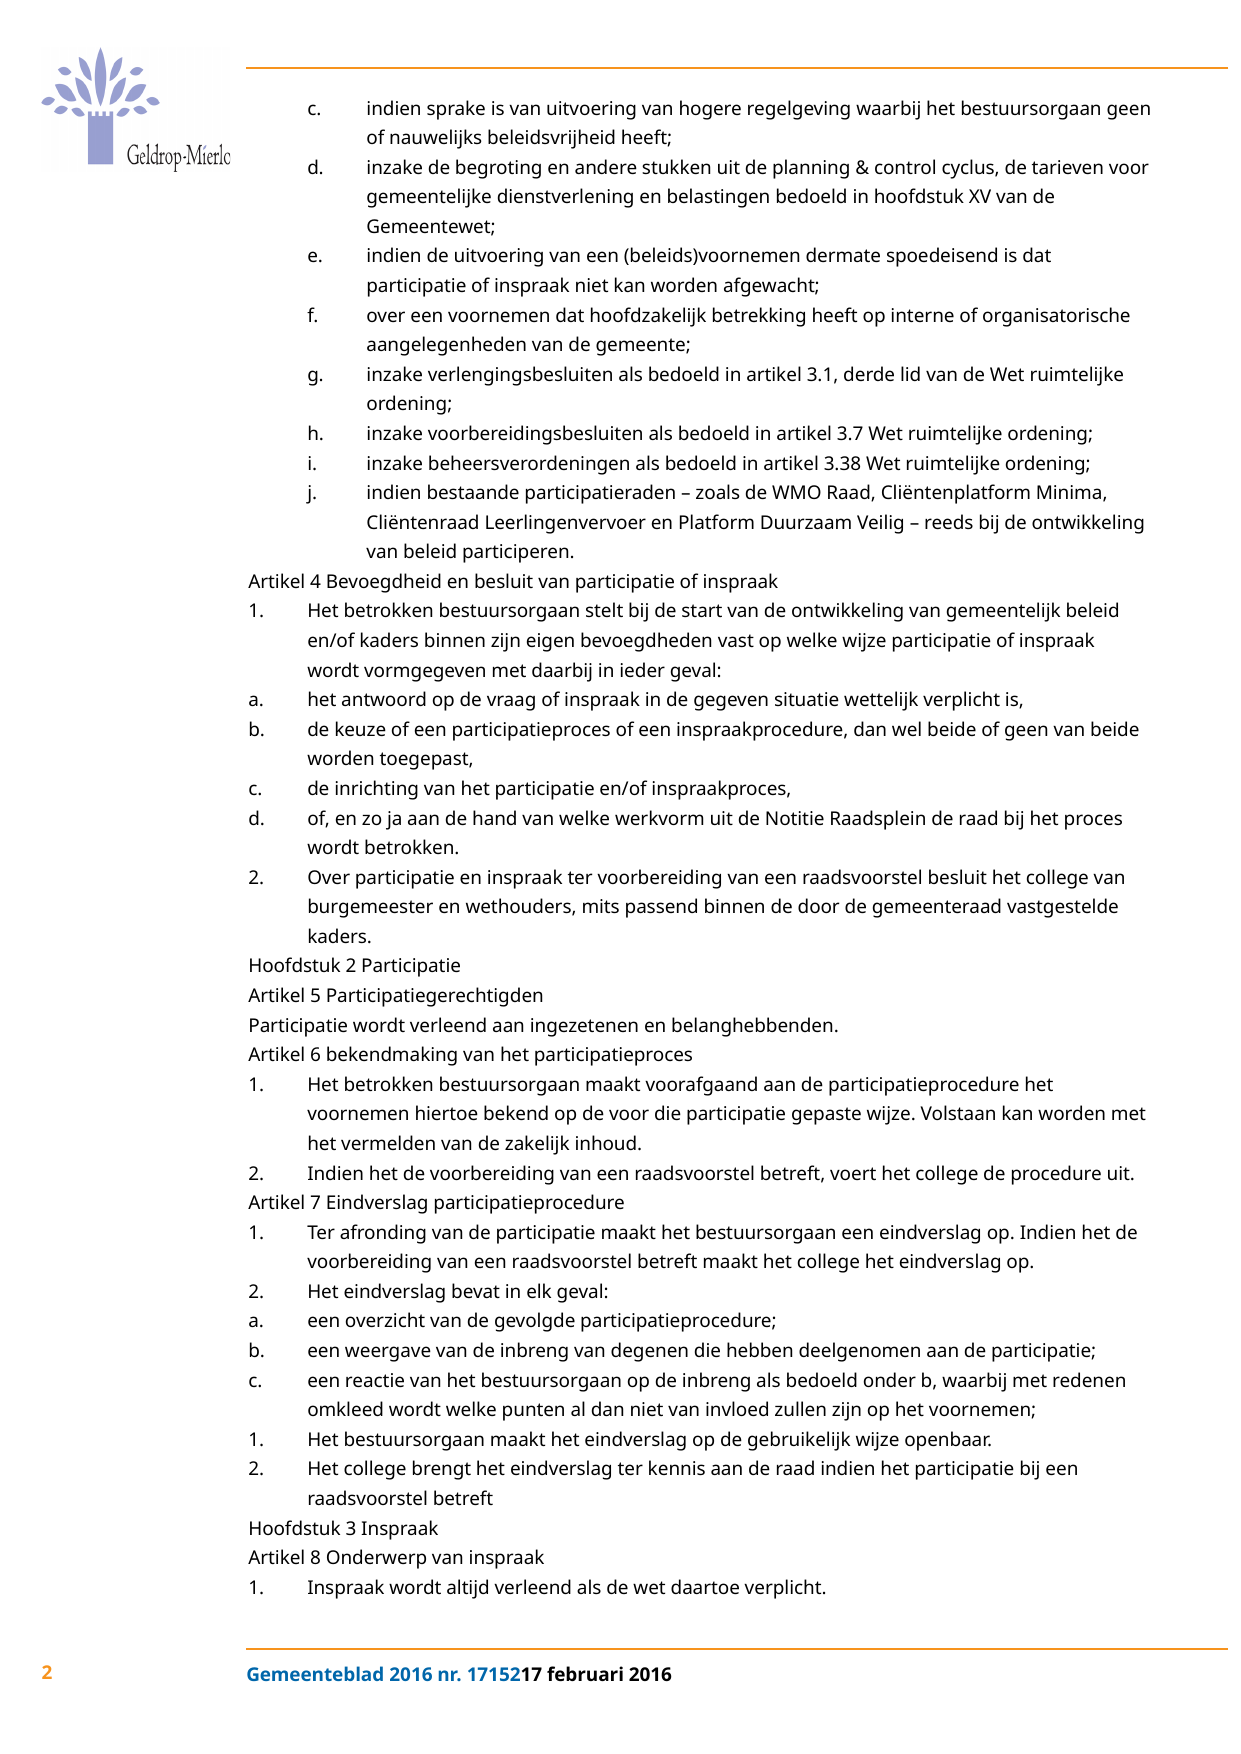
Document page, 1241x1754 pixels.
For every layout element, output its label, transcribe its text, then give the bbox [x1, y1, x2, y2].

list indien de uitvoering van een (beleids)voornemen dermate spoedeisend is dat participatie of inspraak niet kan worden afgewacht; [307, 243, 1152, 298]
list inzake beheersverordeningen als bedoeld in artikel 3.38 Wet ruimtelijke ordening; [307, 450, 1152, 476]
list de keuze of een participatieproces of een inspraakprocedure, dan wel beide of geen van beide worden toegepast, [248, 716, 1152, 771]
list Het bestuursorgaan maakt het eindverslag op de gebruikelijk wijze openbaar. [248, 1426, 1152, 1452]
list Het betrokken bestuursorgaan maakt voorafgaand aan de participatieprocedure het voornemen hiertoe bekend op de voor die participatie gepaste wijze. Volstaan kan worden met het vermelden van de zakelijk inhoud. [248, 1071, 1152, 1156]
list Het eindverslag bevat in elk geval: [248, 1278, 1152, 1304]
text Hoofdstuk 2 Participatie [248, 953, 1152, 978]
list een reactie van het bestuursorgaan op de inbreng als bedoeld onder b, waarbij met redenen omkleed wordt welke punten al dan niet van invloed zullen zijn op het voornemen; [248, 1367, 1152, 1422]
list over een voornemen dat hoofdzakelijk betrekking heeft op interne of organisatorische aangelegenheden van de gemeente; [307, 302, 1152, 357]
list een weergave van de inbreng van degenen die hebben deelgenomen aan de participatie; [248, 1337, 1152, 1363]
text Hoofdstuk 3 Inspraak [248, 1515, 1152, 1541]
list het antwoord op de vraag of inspraak in de gegeven situatie wettelijk verplicht is, [248, 686, 1152, 712]
picture [41, 47, 231, 172]
text Participatie wordt verleend aan ingezetenen en belanghebbenden. [248, 1012, 1152, 1038]
list Het betrokken bestuursorgaan stelt bij de start van de ontwikkeling van gemeentelijk beleid en/of kaders binnen zijn eigen bevoegdheden vast op welke wijze participatie of inspraak wordt vormgegeven met daarbij in ieder geval: [248, 598, 1152, 683]
list Inspraak wordt altijd verleend als de wet daartoe verplicht. [248, 1574, 1152, 1600]
list een overzicht van de gevolgde participatieprocedure; [248, 1308, 1152, 1333]
list Ter afronding van de participatie maakt het bestuursorgaan een eindverslag op. Indien het de voorbereiding van een raadsvoorstel betreft maakt het college het eindverslag op. [248, 1219, 1152, 1274]
list inzake voorbereidingsbesluiten als bedoeld in artikel 3.7 Wet ruimtelijke ordening; [307, 420, 1152, 446]
text Artikel 6 bekendmaking van het participatieproces [248, 1041, 1152, 1067]
list of, en zo ja aan de hand van welke werkvorm uit de Notitie Raadsplein de raad bij het proces wordt betrokken. [248, 805, 1152, 860]
text Artikel 5 Participatiegerechtigden [248, 982, 1152, 1008]
text Artikel 4 Bevoegdheid en besluit van participatie of inspraak [248, 568, 1152, 594]
list indien bestaande participatieraden – zoals de WMO Raad, Cliëntenplatform Minima, Cliëntenraad Leerlingenvervoer en Platform Duurzaam Veilig – reeds bij de ontwikkeling van beleid participeren. [307, 479, 1152, 564]
list de inrichting van het participatie en/of inspraakproces, [248, 775, 1152, 801]
text Artikel 8 Onderwerp van inspraak [248, 1544, 1152, 1570]
list Het college brengt het eindverslag ter kennis aan de raad indien het participatie bij een raadsvoorstel betreft [248, 1456, 1152, 1511]
list inzake verlengingsbesluiten als bedoeld in artikel 3.1, derde lid van de Wet ruimtelijke ordening; [307, 361, 1152, 416]
list Indien het de voorbereiding van een raadsvoorstel betreft, voert het college de procedure uit. [248, 1160, 1152, 1186]
text Artikel 7 Eindverslag participatieprocedure [248, 1189, 1152, 1215]
list Over participatie en inspraak ter voorbereiding van een raadsvoorstel besluit het college van burgemeester en wethouders, mits passend binnen de door de gemeenteraad vastgestelde kaders. [248, 864, 1152, 949]
list indien sprake is van uitvoering van hogere regelgeving waarbij het bestuursorgaan geen of nauwelijks beleidsvrijheid heeft; [307, 95, 1152, 150]
list inzake de begroting en andere stukken uit de planning & control cyclus, de tarieven voor gemeentelijke dienstverlening en belastingen bedoeld in hoofdstuk XV van de Gemeentewet; [307, 154, 1152, 239]
